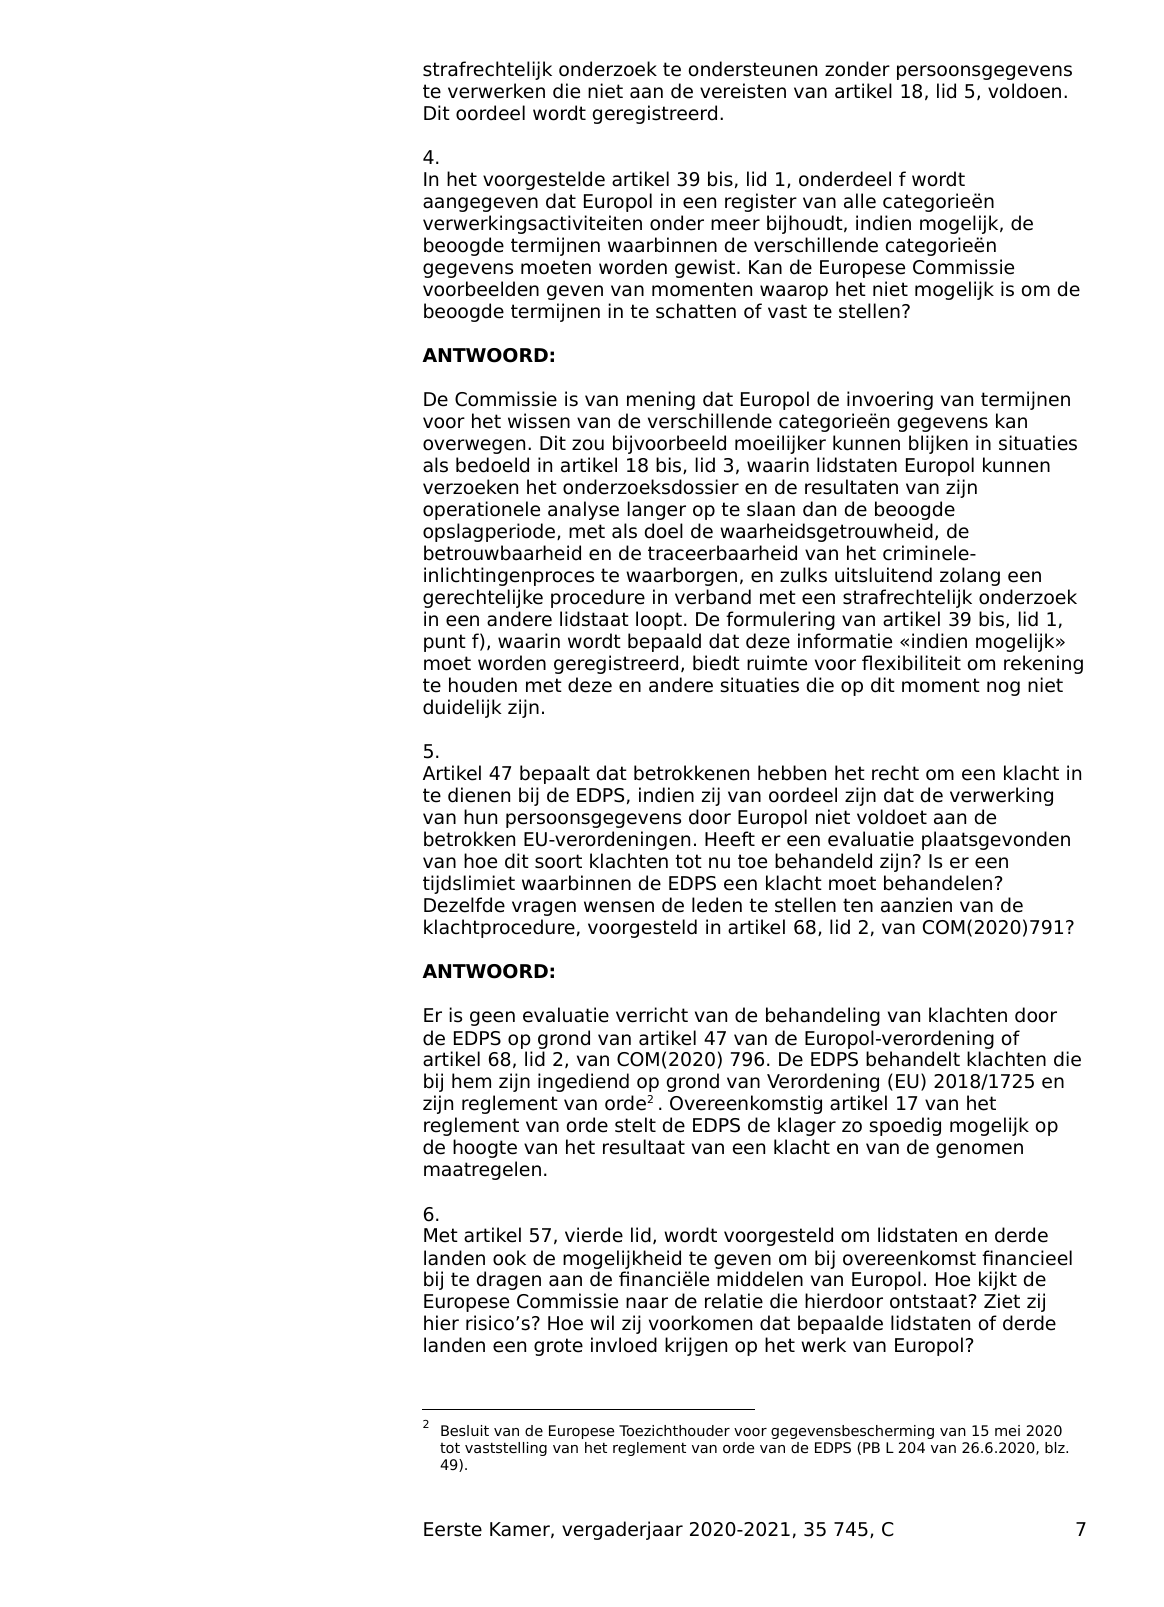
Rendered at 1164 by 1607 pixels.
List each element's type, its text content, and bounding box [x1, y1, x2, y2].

text 5. [422, 741, 1087, 763]
text Met artikel 57, vierde lid, wordt voorgesteld om lidstaten en derde landen ook de mogelijkheid te geven om bij overeenkomst financieel bij te dragen aan de financiële middelen van Europol. Hoe kijkt de Europese Commissie naar de relatie die hierdoor ontstaat? Ziet zij hier risico’s? Hoe wil zij voorkomen dat bepaalde lidstaten of derde landen een grote invloed krijgen op het werk van Europol? [422, 1225, 1087, 1357]
text In het voorgestelde artikel 39 bis, lid 1, onderdeel f wordt aangegeven dat Europol in een register van alle categorieën verwerkingsactiviteiten onder meer bijhoudt, indien mogelijk, de beoogde termijnen waarbinnen de verschillende categorieën gegevens moeten worden gewist. Kan de Europese Commissie voorbeelden geven van momenten waarop het niet mogelijk is om de beoogde termijnen in te schatten of vast te stellen? [422, 169, 1087, 323]
text strafrechtelijk onderzoek te ondersteunen zonder persoonsgegevens te verwerken die niet aan de vereisten van artikel 18, lid 5, voldoen. Dit oordeel wordt geregistreerd. [422, 59, 1087, 125]
subtitle ANTWOORD: [422, 345, 1087, 367]
text Besluit van de Europese Toezichthouder voor gegevensbescherming van 15 mei 2020 tot vaststelling van het reglement van orde van de EDPS (PB L 204 van 26.6.2020, blz. 49). [422, 1418, 1087, 1474]
subtitle ANTWOORD: [422, 961, 1087, 983]
text Er is geen evaluatie verricht van de behandeling van klachten door de EDPS op grond van artikel 47 van de Europol-verordening of artikel 68, lid 2, van COM(2020) 796. De EDPS behandelt klachten die bij hem zijn ingediend op grond van Verordening (EU) 2018/1725 en zijn reglement van orde. Overeenkomstig artikel 17 van het reglement van orde stelt de EDPS de klager zo spoedig mogelijk op de hoogte van het resultaat van een klacht en van de genomen maatregelen. [422, 1005, 1087, 1181]
text Artikel 47 bepaalt dat betrokkenen hebben het recht om een klacht in te dienen bij de EDPS, indien zij van oordeel zijn dat de verwerking van hun persoonsgegevens door Europol niet voldoet aan de betrokken EU-verordeningen. Heeft er een evaluatie plaatsgevonden van hoe dit soort klachten tot nu toe behandeld zijn? Is er een tijdslimiet waarbinnen de EDPS een klacht moet behandelen? Dezelfde vragen wensen de leden te stellen ten aanzien van de klachtprocedure, voorgesteld in artikel 68, lid 2, van COM(2020)791? [422, 763, 1087, 939]
text 6. [422, 1203, 1087, 1225]
text 4. [422, 147, 1087, 169]
text De Commissie is van mening dat Europol de invoering van termijnen voor het wissen van de verschillende categorieën gegevens kan overwegen. Dit zou bijvoorbeeld moeilijker kunnen blijken in situaties als bedoeld in artikel 18 bis, lid 3, waarin lidstaten Europol kunnen verzoeken het onderzoeksdossier en de resultaten van zijn operationele analyse langer op te slaan dan de beoogde opslagperiode, met als doel de waarheidsgetrouwheid, de betrouwbaarheid en de traceerbaarheid van het criminele- inlichtingenproces te waarborgen, en zulks uitsluitend zolang een gerechtelijke procedure in verband met een strafrechtelijk onderzoek in een andere lidstaat loopt. De formulering van artikel 39 bis, lid 1, punt f), waarin wordt bepaald dat deze informatie «indien mogelijk» moet worden geregistreerd, biedt ruimte voor flexibiliteit om rekening te houden met deze en andere situaties die op dit moment nog niet duidelijk zijn. [422, 389, 1087, 719]
